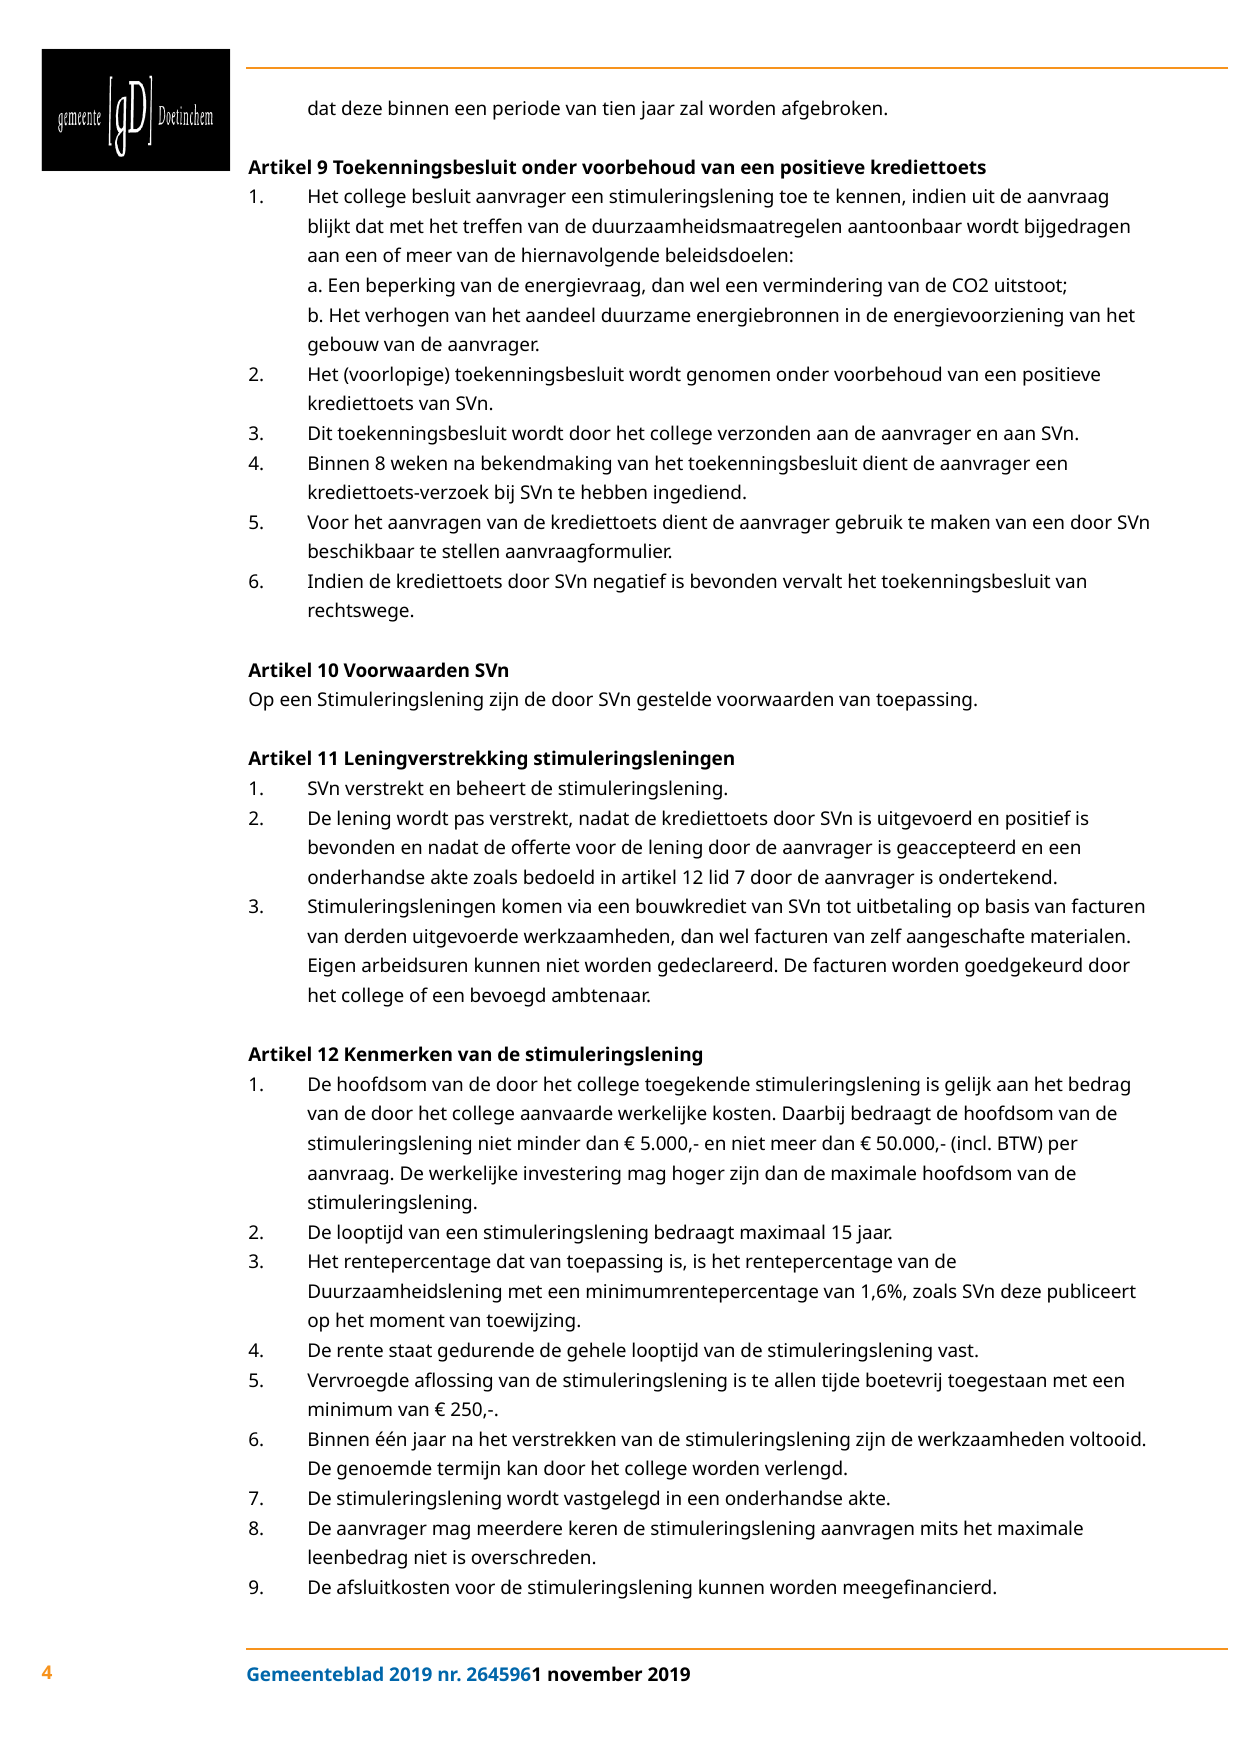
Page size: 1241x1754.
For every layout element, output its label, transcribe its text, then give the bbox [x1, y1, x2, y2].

list b. Het verhogen van het aandeel duurzame energiebronnen in de energievoorziening van het gebouw van de aanvrager. [248, 302, 1152, 357]
picture [41, 47, 231, 172]
list De rente staat gedurende de gehele looptijd van de stimuleringslening vast. [248, 1337, 1152, 1363]
list De stimuleringslening wordt vastgelegd in een onderhandse akte. [248, 1485, 1152, 1511]
list De lening wordt pas verstrekt, nadat de krediettoets door SVn is uitgevoerd en positief is bevonden en nadat de offerte voor de lening door de aanvrager is geaccepteerd en een onderhandse akte zoals bedoeld in artikel 12 lid 7 door de aanvrager is ondertekend. [248, 805, 1152, 890]
list Indien de krediettoets door SVn negatief is bevonden vervalt het toekenningsbesluit van rechtswege. [248, 568, 1152, 623]
list Binnen 8 weken na bekendmaking van het toekenningsbesluit dient de aanvrager een krediettoets-verzoek bij SVn te hebben ingediend. [248, 450, 1152, 505]
list De aanvrager mag meerdere keren de stimuleringslening aanvragen mits het maximale leenbedrag niet is overschreden. [248, 1515, 1152, 1570]
list De looptijd van een stimuleringslening bedraagt maximaal 15 jaar. [248, 1219, 1152, 1245]
list Het college besluit aanvrager een stimuleringslening toe te kennen, indien uit de aanvraag blijkt dat met het treffen van de duurzaamheidsmaatregelen aantoonbaar wordt bijgedragen aan een of meer van de hiernavolgende beleidsdoelen: [248, 183, 1152, 268]
list Binnen één jaar na het verstrekken van de stimuleringslening zijn de werkzaamheden voltooid. De genoemde termijn kan door het college worden verlengd. [248, 1426, 1152, 1481]
list Dit toekenningsbesluit wordt door het college verzonden aan de aanvrager en aan SVn. [248, 420, 1152, 446]
text Artikel 10 Voorwaarden SVn [248, 657, 1152, 683]
list a. Een beperking van de energievraag, dan wel een vermindering van de CO2 uitstoot; [248, 272, 1152, 298]
list SVn verstrekt en beheert de stimuleringslening. [248, 775, 1152, 801]
list De afsluitkosten voor de stimuleringslening kunnen worden meegefinancierd. [248, 1574, 1152, 1600]
text Artikel 9 Toekenningsbesluit onder voorbehoud van een positieve krediettoets [248, 154, 1152, 180]
list Het (voorlopige) toekenningsbesluit wordt genomen onder voorbehoud van een positieve krediettoets van SVn. [248, 361, 1152, 416]
list Vervroegde aflossing van de stimuleringslening is te allen tijde boetevrij toegestaan met een minimum van € 250,-. [248, 1367, 1152, 1422]
list dat deze binnen een periode van tien jaar zal worden afgebroken. [248, 95, 1152, 121]
text Artikel 11 Leningverstrekking stimuleringsleningen [248, 746, 1152, 771]
list De hoofdsom van de door het college toegekende stimuleringslening is gelijk aan het bedrag van de door het college aanvaarde werkelijke kosten. Daarbij bedraagt de hoofdsom van de stimuleringslening niet minder dan € 5.000,- en niet meer dan € 50.000,- (incl. BTW) per aanvraag. De werkelijke investering mag hoger zijn dan de maximale hoofdsom van de stimuleringslening. [248, 1071, 1152, 1215]
list Voor het aanvragen van de krediettoets dient de aanvrager gebruik te maken van een door SVn beschikbaar te stellen aanvraagformulier. [248, 509, 1152, 564]
list Stimuleringsleningen komen via een bouwkrediet van SVn tot uitbetaling op basis van facturen van derden uitgevoerde werkzaamheden, dan wel facturen van zelf aangeschafte materialen. Eigen arbeidsuren kunnen niet worden gedeclareerd. De facturen worden goedgekeurd door het college of een bevoegd ambtenaar. [248, 893, 1152, 1008]
text Op een Stimuleringslening zijn de door SVn gestelde voorwaarden van toepassing. [248, 686, 1152, 712]
text Artikel 12 Kenmerken van de stimuleringslening [248, 1041, 1152, 1067]
list Het rentepercentage dat van toepassing is, is het rentepercentage van de Duurzaamheidslening met een minimumrentepercentage van 1,6%, zoals SVn deze publiceert op het moment van toewijzing. [248, 1248, 1152, 1333]
